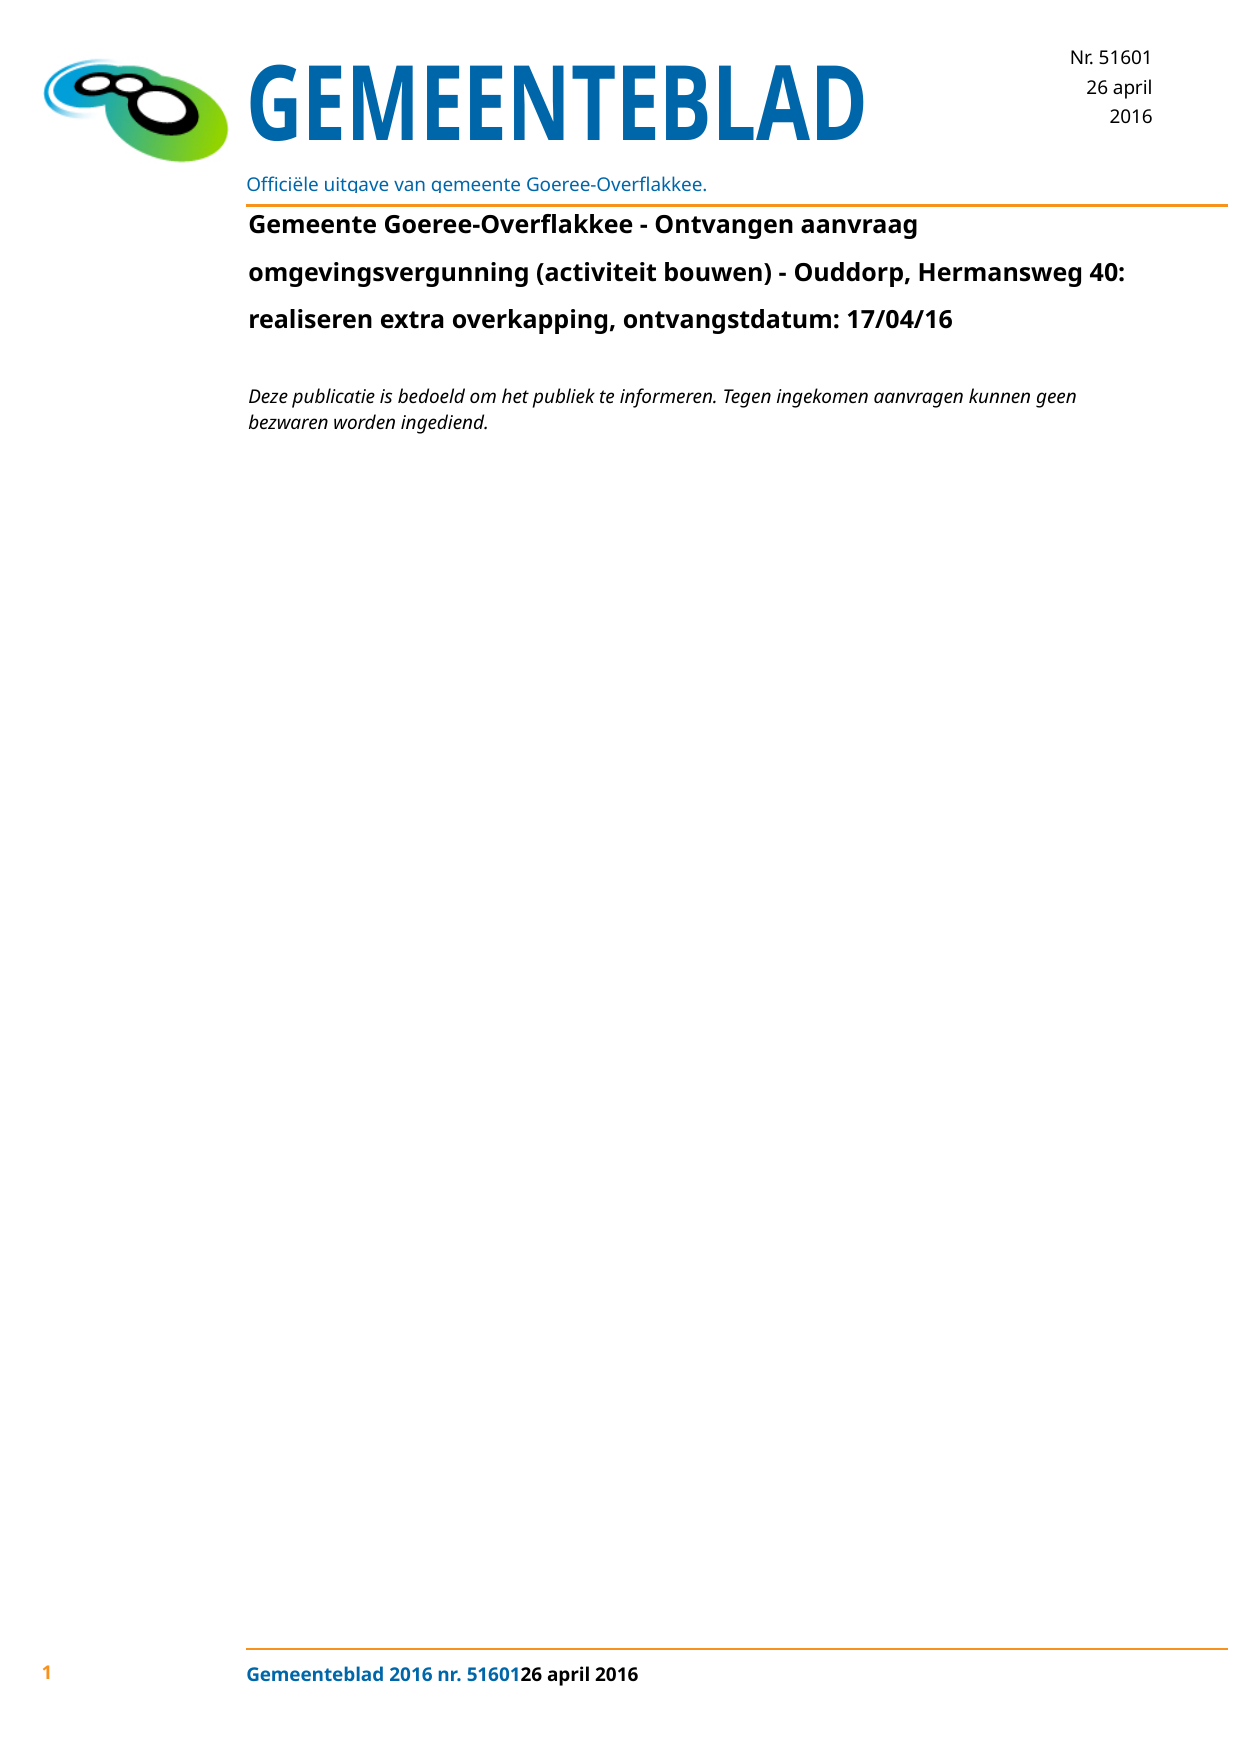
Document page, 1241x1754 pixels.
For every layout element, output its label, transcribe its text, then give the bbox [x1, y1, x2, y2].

picture [41, 47, 231, 172]
text Gemeente Goeree-Overflakkee - Ontvangen aanvraag omgevingsvergunning (activiteit bouwen) - Ouddorp, Hermansweg 40: realiseren extra overkapping, ontvangstdatum: 17/04/16 [248, 207, 1152, 336]
text Deze publicatie is bedoeld om het publiek te informeren. Tegen ingekomen aanvragen kunnen geen bezwaren worden ingediend. [248, 384, 1152, 435]
